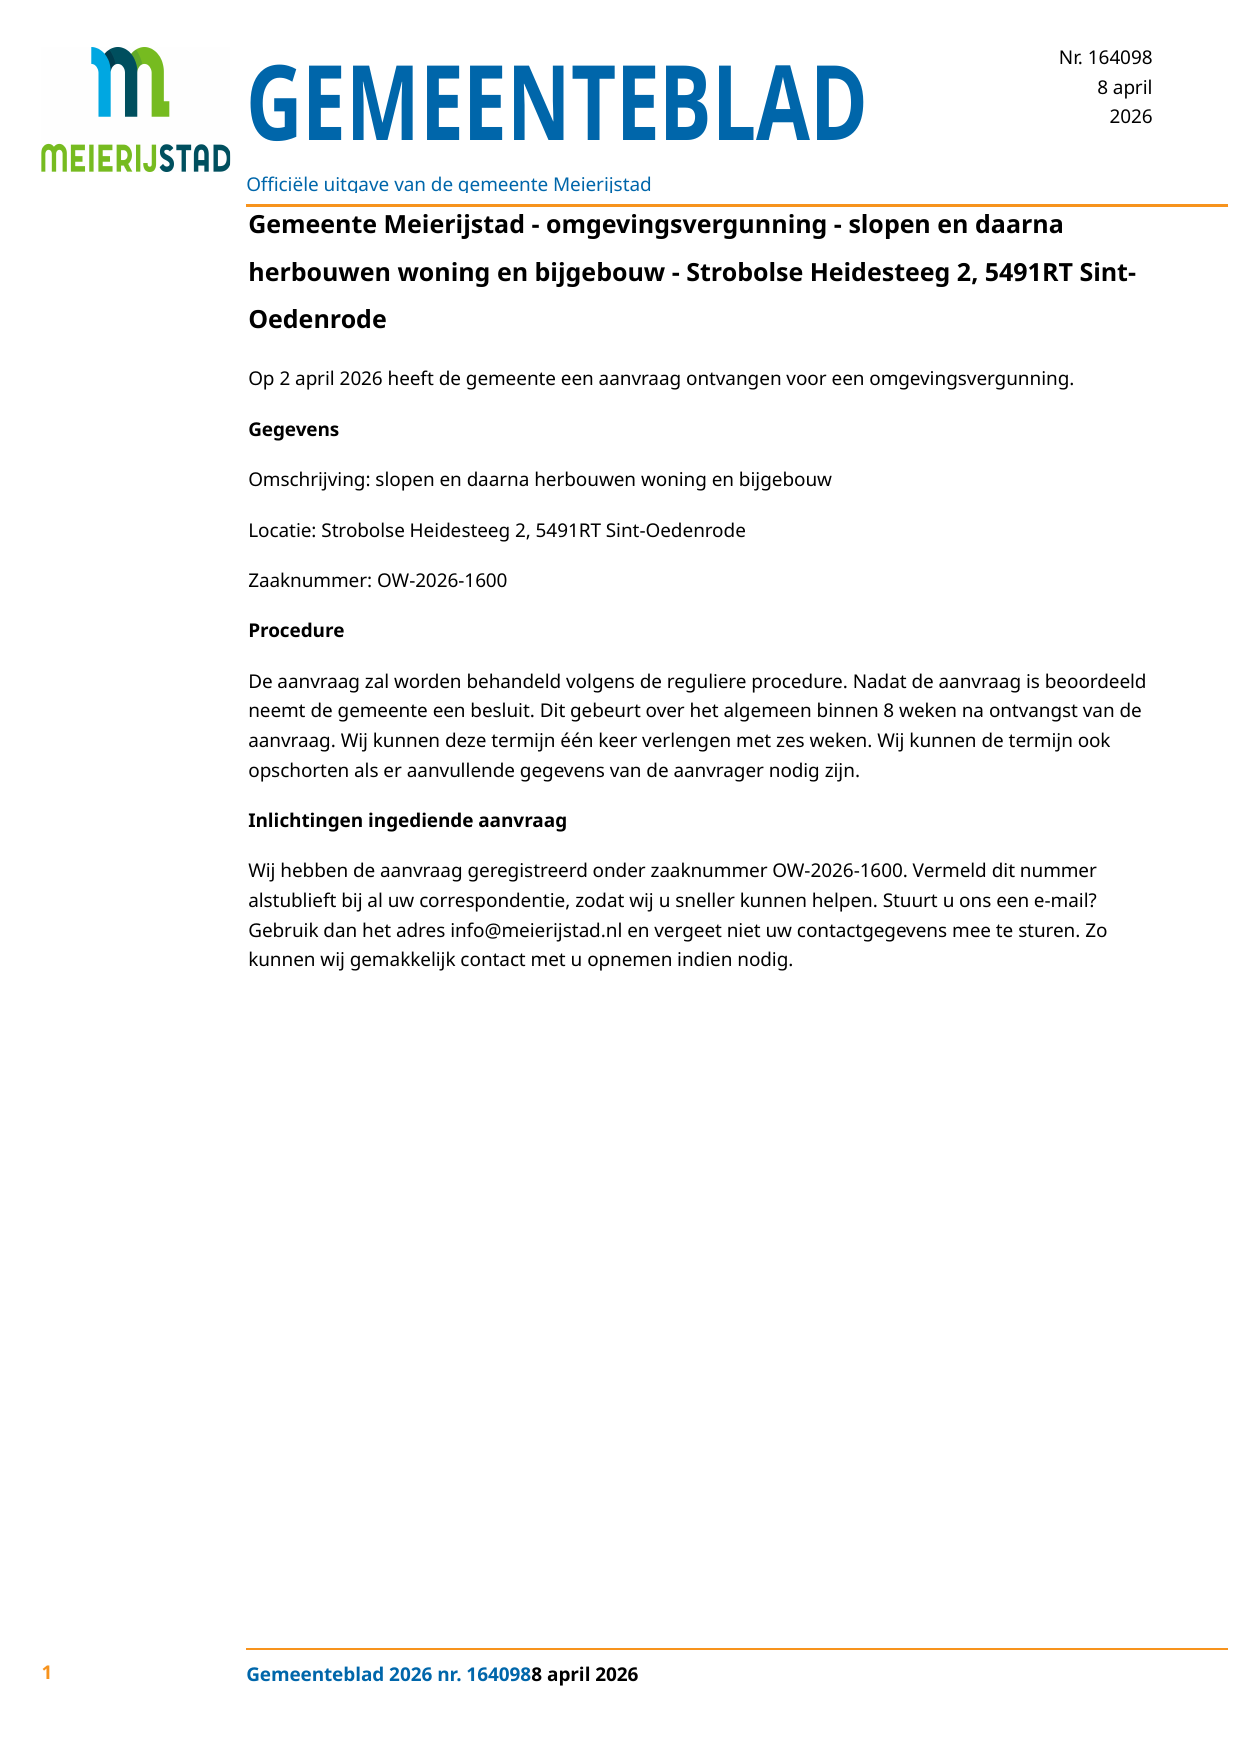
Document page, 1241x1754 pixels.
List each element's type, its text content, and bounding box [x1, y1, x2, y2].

text Gegevens [248, 416, 1152, 442]
text Locatie: Strobolse Heidesteeg 2, 5491RT Sint-Oedenrode [248, 517, 1152, 542]
text De aanvraag zal worden behandeld volgens de reguliere procedure. Nadat de aanvraag is beoordeeld neemt de gemeente een besluit. Dit gebeurt over het algemeen binnen 8 weken na ontvangst van de aanvraag. Wij kunnen deze termijn één keer verlengen met zes weken. Wij kunnen de termijn ook opschorten als er aanvullende gegevens van de aanvrager nodig zijn. [248, 668, 1152, 782]
text Wij hebben de aanvraag geregistreerd onder zaaknummer OW-2026-1600. Vermeld dit nummer alstublieft bij al uw correspondentie, zodat wij u sneller kunnen helpen. Stuurt u ons een e-mail? Gebruik dan het adres info@meierijstad.nl en vergeet niet uw contactgegevens mee te sturen. Zo kunnen wij gemakkelijk contact met u opnemen indien nodig. [248, 858, 1152, 972]
picture [41, 47, 231, 172]
text Procedure [248, 618, 1152, 643]
text Inlichtingen ingediende aanvraag [248, 807, 1152, 833]
text Op 2 april 2026 heeft de gemeente een aanvraag ontvangen voor een omgevingsvergunning. [248, 366, 1152, 391]
text Omschrijving: slopen en daarna herbouwen woning en bijgebouw [248, 466, 1152, 492]
text Zaaknummer: OW-2026-1600 [248, 567, 1152, 593]
text Gemeente Meierijstad - omgevingsvergunning - slopen en daarna herbouwen woning en bijgebouw - Strobolse Heidesteeg 2, 5491RT Sint-Oedenrode [248, 207, 1152, 336]
